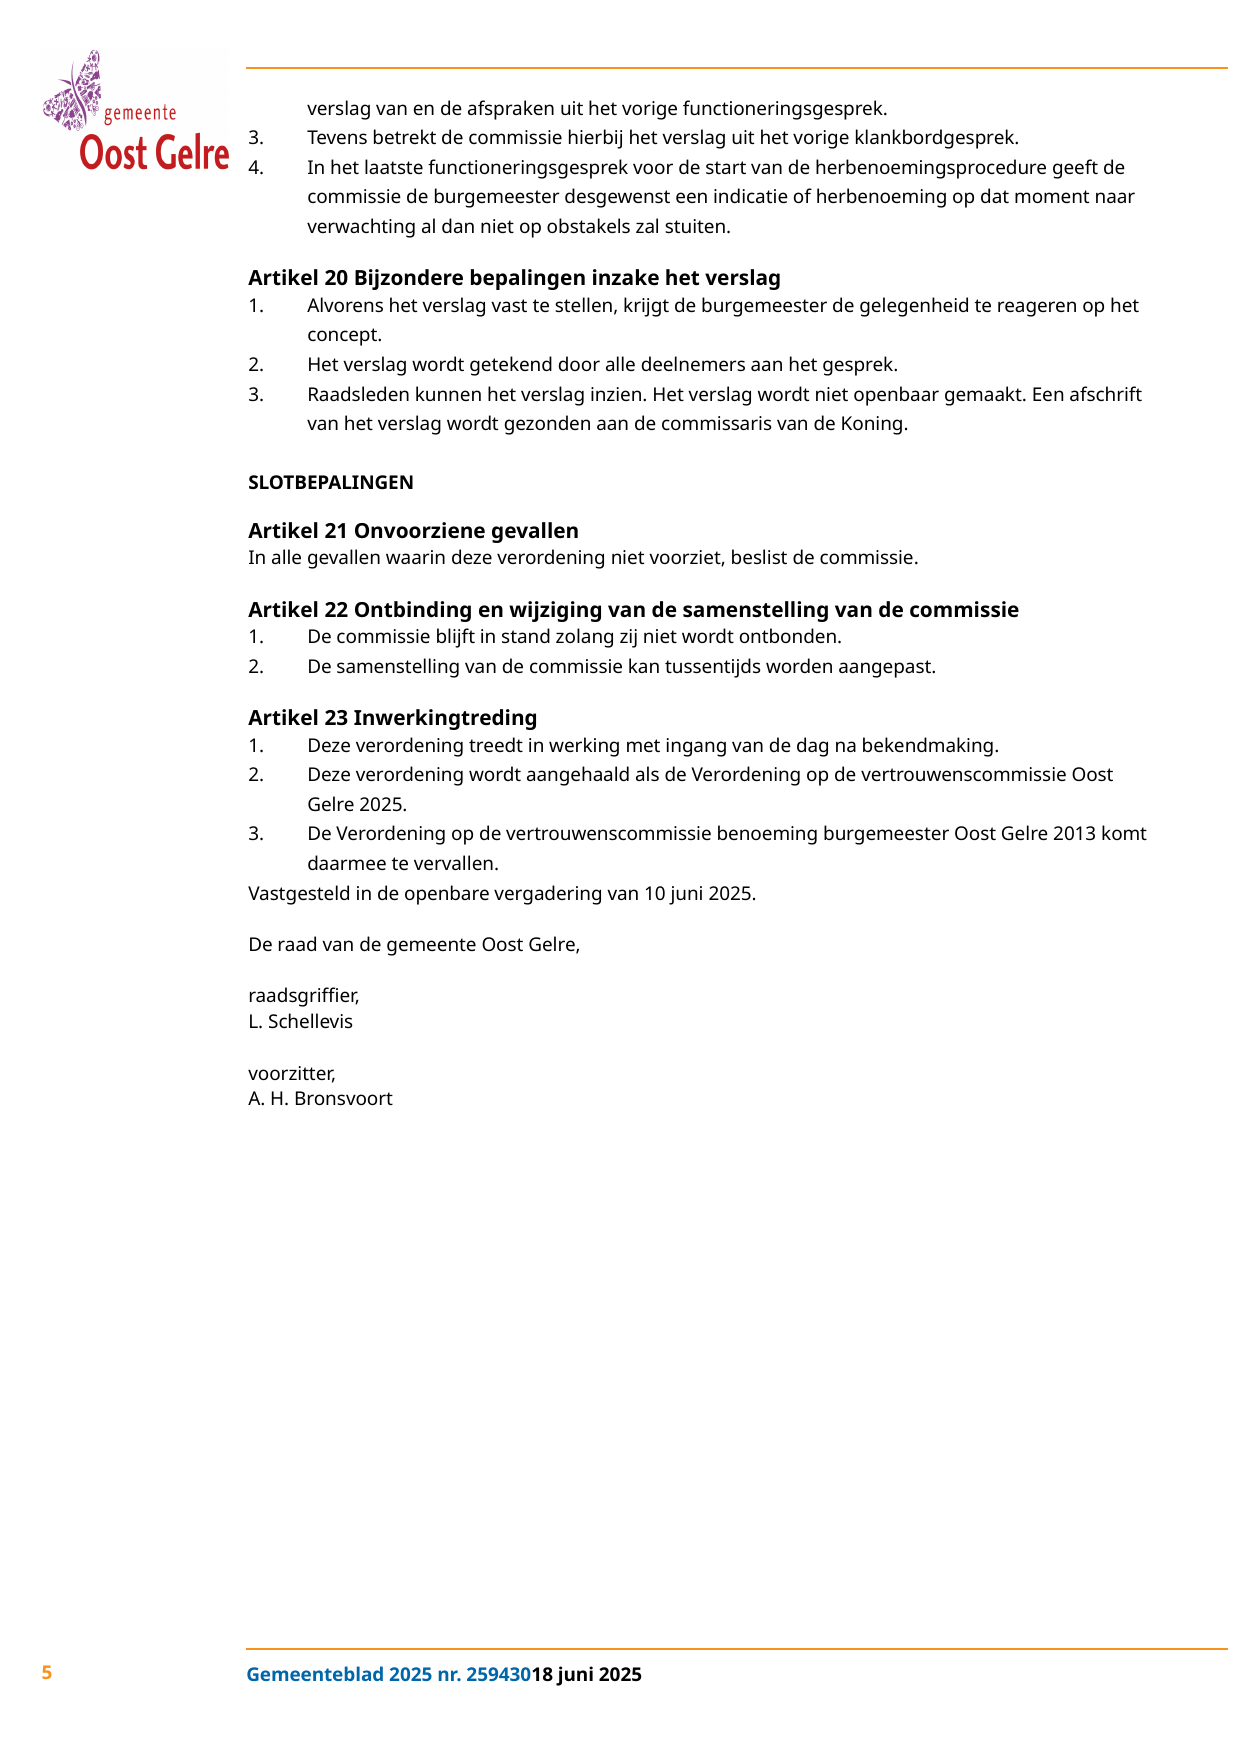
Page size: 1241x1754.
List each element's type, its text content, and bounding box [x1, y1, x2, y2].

list De samenstelling van de commissie kan tussentijds worden aangepast. [248, 653, 1152, 679]
text Artikel 21 Onvoorziene gevallen [248, 516, 1152, 544]
list Het verslag wordt getekend door alle deelnemers aan het gesprek. [248, 351, 1152, 377]
list In het laatste functioneringsgesprek voor de start van de herbenoemingsprocedure geeft de commissie de burgemeester desgewenst een indicatie of herbenoeming op dat moment naar verwachting al dan niet op obstakels zal stuiten. [248, 154, 1152, 239]
text De raad van de gemeente Oost Gelre, [248, 931, 1152, 957]
list De Verordening op de vertrouwenscommissie benoeming burgemeester Oost Gelre 2013 komt daarmee te vervallen. [248, 821, 1152, 876]
list De commissie blijft in stand zolang zij niet wordt ontbonden. [248, 623, 1152, 649]
list Raadsleden kunnen het verslag inzien. Het verslag wordt niet openbaar gemaakt. Een afschrift van het verslag wordt gezonden aan de commissaris van de Koning. [248, 381, 1152, 436]
list Tevens betrekt de commissie hierbij het verslag uit het vorige klankbordgesprek. [248, 124, 1152, 150]
list Deze verordening wordt aangehaald als de Verordening op de vertrouwenscommissie Oost Gelre 2025. [248, 761, 1152, 817]
text Artikel 22 Ontbinding en wijziging van de samenstelling van de commissie [248, 595, 1152, 623]
text Vastgesteld in de openbare vergadering van 10 juni 2025. [248, 880, 1152, 905]
text A. H. Bronsvoort [248, 1086, 1152, 1111]
text Artikel 23 Inwerkingtreding [248, 703, 1152, 732]
text raadsgriffier, [248, 983, 1152, 1008]
list Deze verordening treedt in werking met ingang van de dag na bekendmaking. [248, 732, 1152, 757]
text Artikel 20 Bijzondere bepalingen inzake het verslag [248, 263, 1152, 292]
picture [41, 47, 231, 172]
list verslag van en de afspraken uit het vorige functioneringsgesprek. [248, 95, 1152, 121]
list Alvorens het verslag vast te stellen, krijgt de burgemeester de gelegenheid te reageren op het concept. [248, 292, 1152, 347]
text In alle gevallen waarin deze verordening niet voorziet, beslist de commissie. [248, 544, 1152, 570]
text SLOTBEPALINGEN [248, 469, 1152, 495]
text voorzitter, [248, 1060, 1152, 1086]
text L. Schellevis [248, 1008, 1152, 1034]
